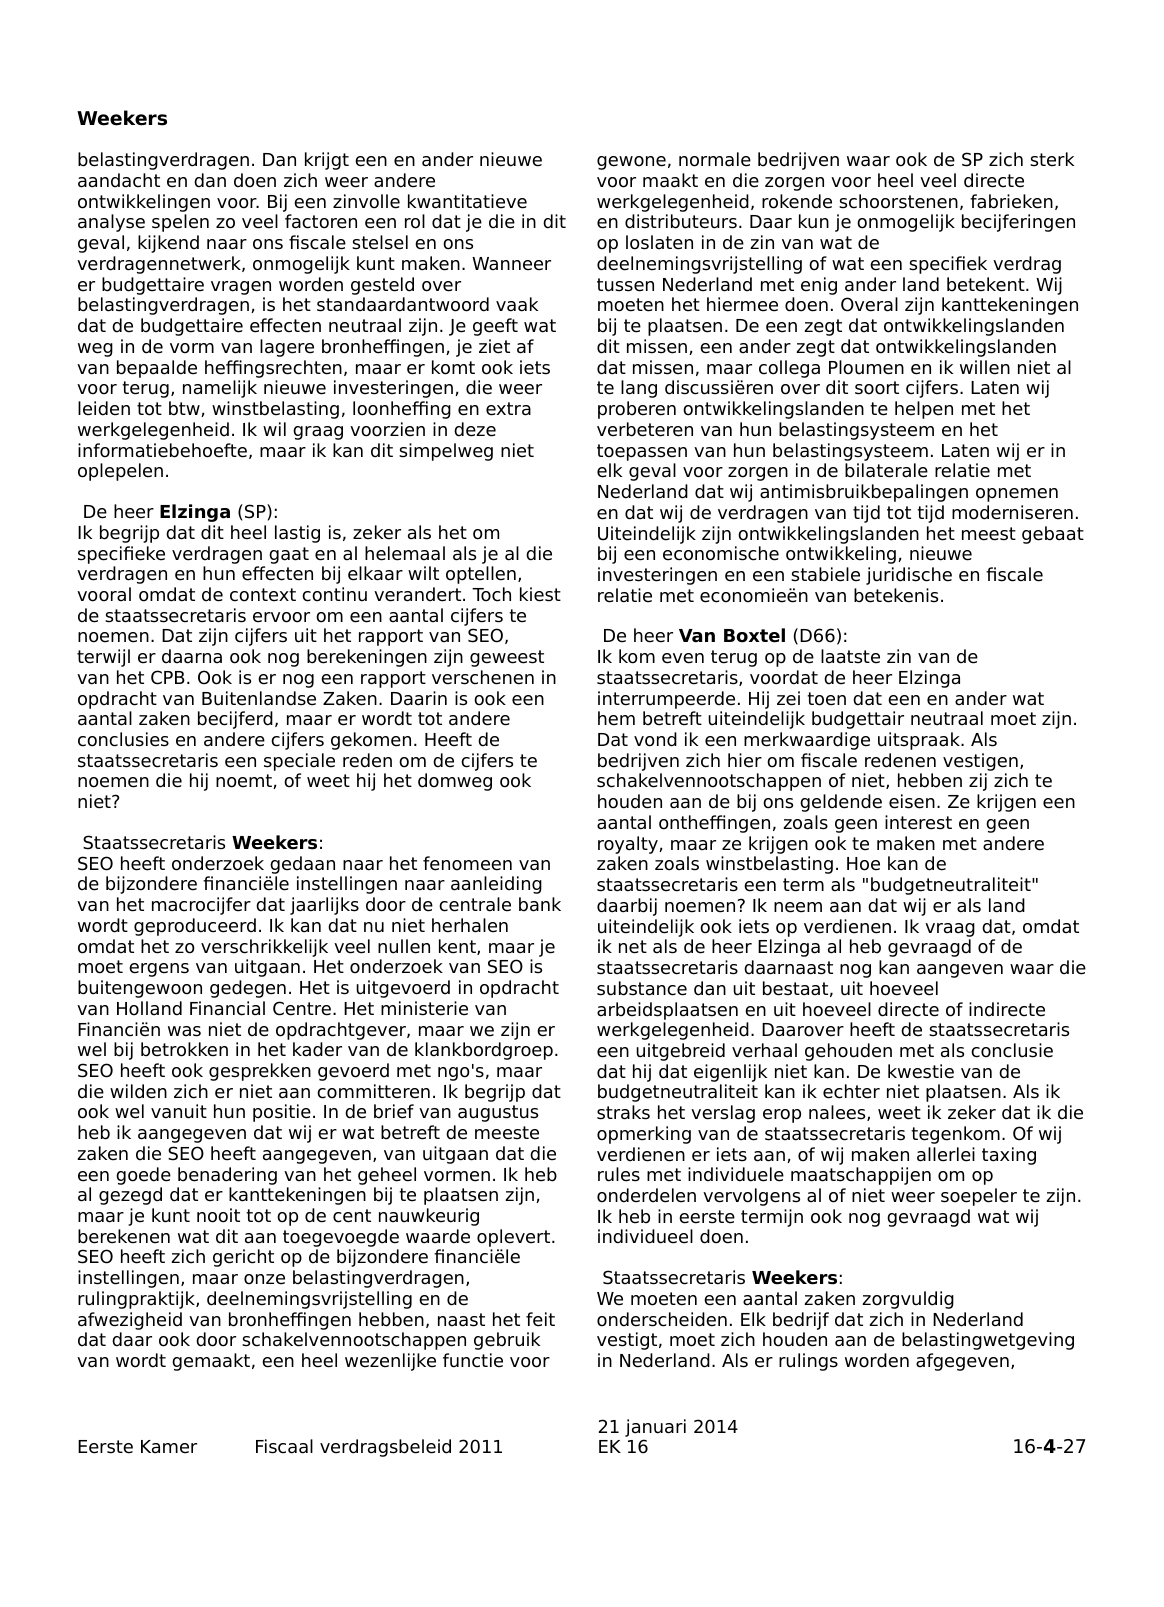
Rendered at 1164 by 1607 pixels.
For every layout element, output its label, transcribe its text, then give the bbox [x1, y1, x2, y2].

text belastingverdragen. Dan krijgt een en ander nieuwe aandacht en dan doen zich weer andere ontwikkelingen voor. Bij een zinvolle kwantitatieve analyse spelen zo veel factoren een rol dat je die in dit geval, kijkend naar ons fiscale stelsel en ons verdragennetwerk, onmogelijk kunt maken. Wanneer er budgettaire vragen worden gesteld over belastingverdragen, is het standaardantwoord vaak dat de budgettaire effecten neutraal zijn. Je geeft wat weg in de vorm van lagere bronheffingen, je ziet af van bepaalde heffingsrechten, maar er komt ook iets voor terug, namelijk nieuwe investeringen, die weer leiden tot btw, winstbelasting, loonheffing en extra werkgelegenheid. Ik wil graag voorzien in deze informatiebehoefte, maar ik kan dit simpelweg niet oplepelen. [77, 150, 567, 482]
text Staatssecretaris Weekers: [77, 833, 567, 853]
text De heer Van Boxtel (D66): [596, 626, 1087, 647]
text gewone, normale bedrijven waar ook de SP zich sterk voor maakt en die zorgen voor heel veel directe werkgelegenheid, rokende schoorstenen, fabrieken, en distributeurs. Daar kun je onmogelijk becijferingen op loslaten in de zin van wat de deelnemingsvrijstelling of wat een specifiek verdrag tussen Nederland met enig ander land betekent. Wij moeten het hiermee doen. Overal zijn kanttekeningen bij te plaatsen. De een zegt dat ontwikkelingslanden dit missen, een ander zegt dat ontwikkelingslanden dat missen, maar collega Ploumen en ik willen niet al te lang discussiëren over dit soort cijfers. Laten wij proberen ontwikkelingslanden te helpen met het verbeteren van hun belastingsysteem en het toepassen van hun belastingsysteem. Laten wij er in elk geval voor zorgen in de bilaterale relatie met Nederland dat wij antimisbruikbepalingen opnemen en dat wij de verdragen van tijd tot tijd moderniseren. Uiteindelijk zijn ontwikkelingslanden het meest gebaat bij een economische ontwikkeling, nieuwe investeringen en een stabiele juridische en fiscale relatie met economieën van betekenis. [596, 150, 1087, 606]
text Staatssecretaris Weekers: [596, 1268, 1087, 1289]
text De heer Elzinga (SP): [77, 502, 567, 523]
text We moeten een aantal zaken zorgvuldig onderscheiden. Elk bedrijf dat zich in Nederland vestigt, moet zich houden aan de belastingwetgeving in Nederland. Als er rulings worden afgegeven, [596, 1289, 1087, 1372]
text Ik kom even terug op de laatste zin van de staatssecretaris, voordat de heer Elzinga interrumpeerde. Hij zei toen dat een en ander wat hem betreft uiteindelijk budgettair neutraal moet zijn. Dat vond ik een merkwaardige uitspraak. Als bedrijven zich hier om fiscale redenen vestigen, schakelvennootschappen of niet, hebben zij zich te houden aan de bij ons geldende eisen. Ze krijgen een aantal ontheffingen, zoals geen interest en geen royalty, maar ze krijgen ook te maken met andere zaken zoals winstbelasting. Hoe kan de staatssecretaris een term als "budgetneutraliteit" daarbij noemen? Ik neem aan dat wij er als land uiteindelijk ook iets op verdienen. Ik vraag dat, omdat ik net als de heer Elzinga al heb gevraagd of de staatssecretaris daarnaast nog kan aangeven waar die substance dan uit bestaat, uit hoeveel arbeidsplaatsen en uit hoeveel directe of indirecte werkgelegenheid. Daarover heeft de staatssecretaris een uitgebreid verhaal gehouden met als conclusie dat hij dat eigenlijk niet kan. De kwestie van de budgetneutraliteit kan ik echter niet plaatsen. Als ik straks het verslag erop nalees, weet ik zeker dat ik die opmerking van de staatssecretaris tegenkom. Of wij verdienen er iets aan, of wij maken allerlei taxing rules met individuele maatschappijen om op onderdelen vervolgens al of niet weer soepeler te zijn. Ik heb in eerste termijn ook nog gevraagd wat wij individueel doen. [596, 647, 1087, 1248]
text SEO heeft onderzoek gedaan naar het fenomeen van de bijzondere financiële instellingen naar aanleiding van het macrocijfer dat jaarlijks door de centrale bank wordt geproduceerd. Ik kan dat nu niet herhalen omdat het zo verschrikkelijk veel nullen kent, maar je moet ergens van uitgaan. Het onderzoek van SEO is buitengewoon gedegen. Het is uitgevoerd in opdracht van Holland Financial Centre. Het ministerie van Financiën was niet de opdrachtgever, maar we zijn er wel bij betrokken in het kader van de klankbordgroep. SEO heeft ook gesprekken gevoerd met ngo's, maar die wilden zich er niet aan committeren. Ik begrijp dat ook wel vanuit hun positie. In de brief van augustus heb ik aangegeven dat wij er wat betreft de meeste zaken die SEO heeft aangegeven, van uitgaan dat die een goede benadering van het geheel vormen. Ik heb al gezegd dat er kanttekeningen bij te plaatsen zijn, maar je kunt nooit tot op de cent nauwkeurig berekenen wat dit aan toegevoegde waarde oplevert. SEO heeft zich gericht op de bijzondere financiële instellingen, maar onze belastingverdragen, rulingpraktijk, deelnemingsvrijstelling en de afwezigheid van bronheffingen hebben, naast het feit dat daar ook door schakelvennootschappen gebruik van wordt gemaakt, een heel wezenlijke functie voor [77, 853, 567, 1372]
text Ik begrijp dat dit heel lastig is, zeker als het om specifieke verdragen gaat en al helemaal als je al die verdragen en hun effecten bij elkaar wilt optellen, vooral omdat de context continu verandert. Toch kiest de staatssecretaris ervoor om een aantal cijfers te noemen. Dat zijn cijfers uit het rapport van SEO, terwijl er daarna ook nog berekeningen zijn geweest van het CPB. Ook is er nog een rapport verschenen in opdracht van Buitenlandse Zaken. Daarin is ook een aantal zaken becijferd, maar er wordt tot andere conclusies en andere cijfers gekomen. Heeft de staatssecretaris een speciale reden om de cijfers te noemen die hij noemt, of weet hij het domweg ook niet? [77, 523, 567, 813]
